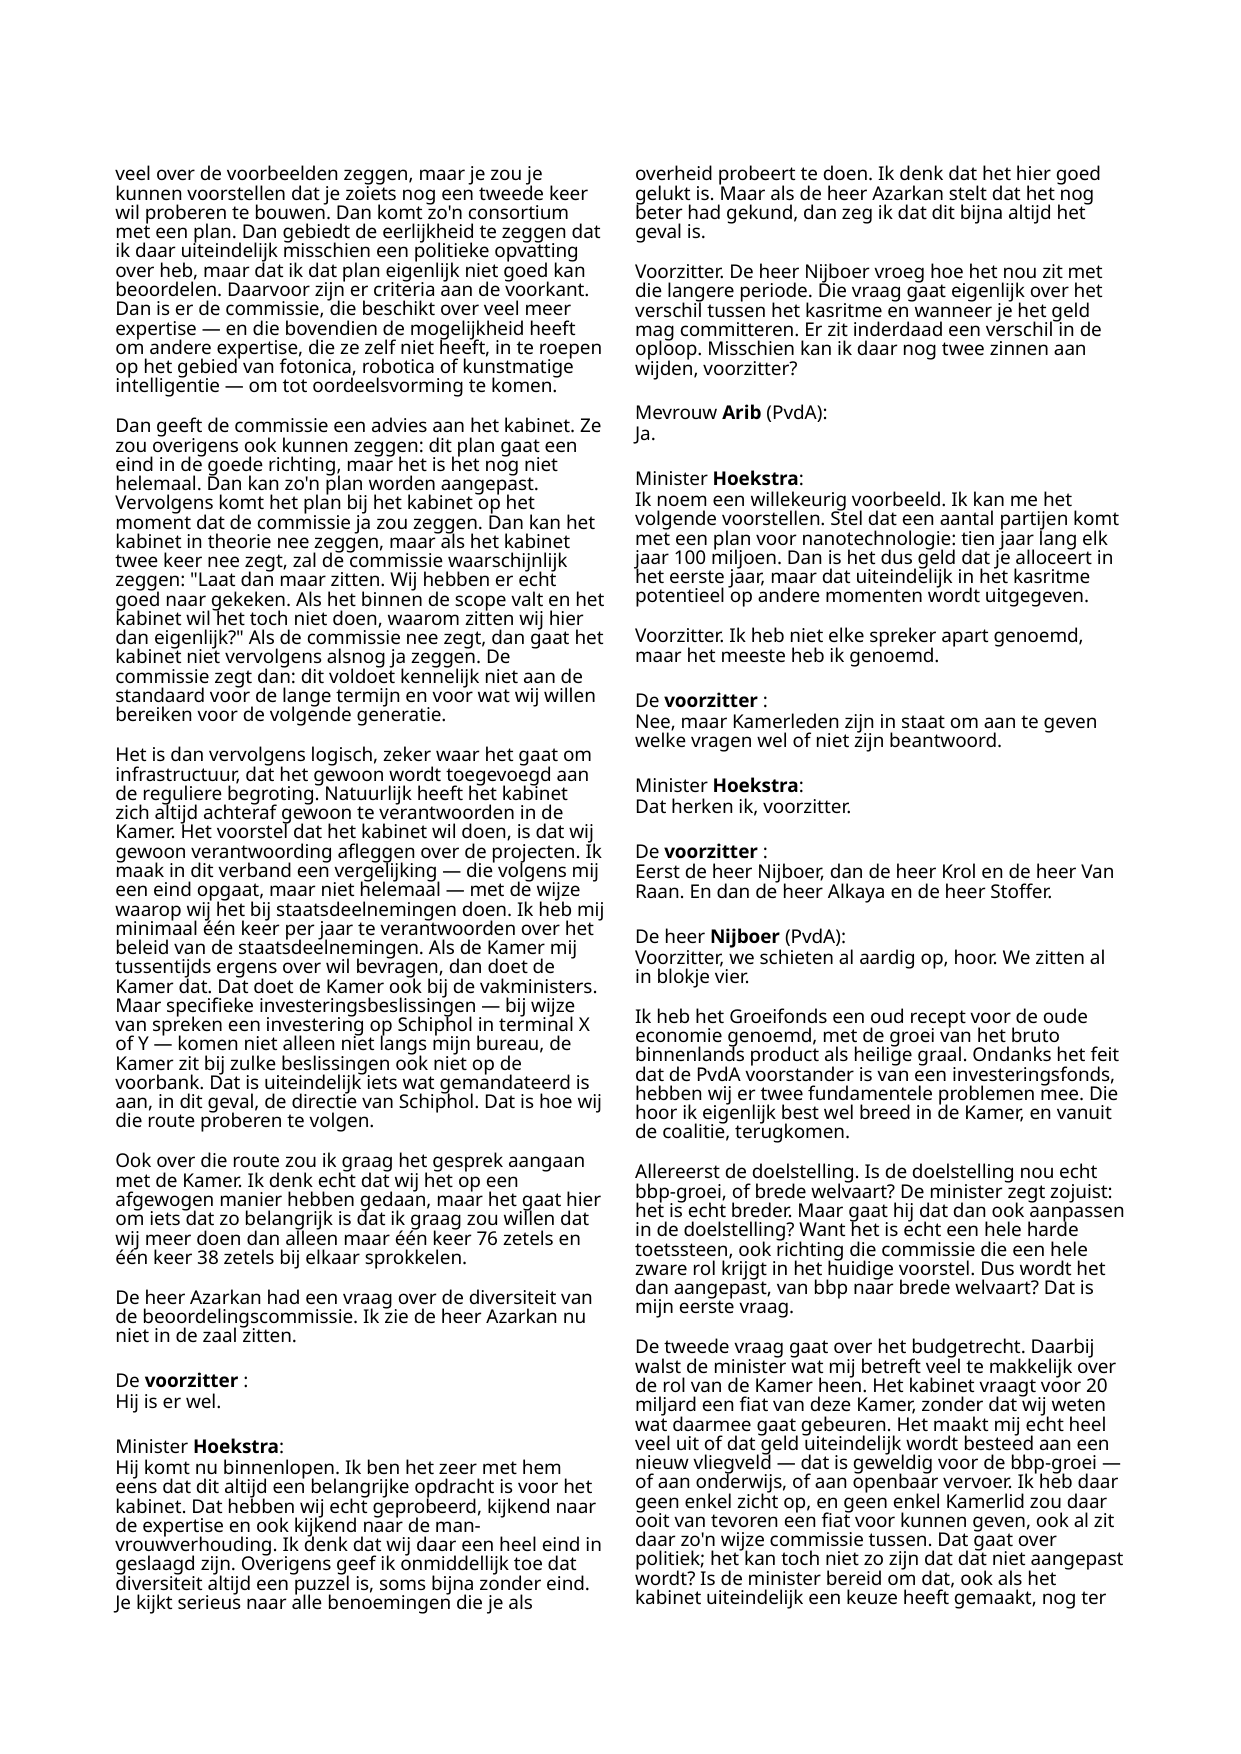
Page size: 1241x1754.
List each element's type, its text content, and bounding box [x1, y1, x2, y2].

text Allereerst de doelstelling. Is de doelstelling nou echt bbp-groei, of brede welvaart? De minister zegt zojuist: het is echt breder. Maar gaat hij dat dan ook aanpassen in de doelstelling? Want het is echt een hele harde toetssteen, ook richting die commissie die een hele zware rol krijgt in het huidige voorstel. Dus wordt het dan aangepast, van bbp naar brede welvaart? Dat is mijn eerste vraag. [635, 1163, 1125, 1318]
text Minister Hoekstra: [115, 1433, 605, 1459]
text Voorzitter. De heer Nijboer vroeg hoe het nou zit met die langere periode. Die vraag gaat eigenlijk over het verschil tussen het kasritme en wanneer je het geld mag committeren. Er zit inderdaad een verschil in de oploop. Misschien kan ik daar nog twee zinnen aan wijden, voorzitter? [635, 263, 1125, 379]
text Mevrouw Arib (PvdA): [635, 399, 1125, 425]
text Dat herken ik, voorzitter. [635, 798, 1125, 817]
text Minister Hoekstra: [635, 772, 1125, 798]
text Ja. [635, 425, 1125, 444]
text De voorzitter : [115, 1367, 605, 1393]
text Ik heb het Groeifonds een oud recept voor de oude economie genoemd, met de groei van het bruto binnenlands product als heilige graal. Ondanks het feit dat de PvdA voorstander is van een investeringsfonds, hebben wij er twee fundamentele problemen mee. Die hoor ik eigenlijk best wel breed in de Kamer, en vanuit de coalitie, terugkomen. [635, 1008, 1125, 1143]
text Hij komt nu binnenlopen. Ik ben het zeer met hem eens dat dit altijd een belangrijke opdracht is voor het kabinet. Dat hebben wij echt geprobeerd, kijkend naar de expertise en ook kijkend naar de man-vrouwverhouding. Ik denk dat wij daar een heel eind in geslaagd zijn. Overigens geef ik onmiddellijk toe dat diversiteit altijd een puzzel is, soms bijna zonder eind. Je kijkt serieus naar alle benoemingen die je als [115, 1459, 605, 1613]
text Nee, maar Kamerleden zijn in staat om aan te geven welke vragen wel of niet zijn beantwoord. [635, 713, 1125, 751]
text Voorzitter, we schieten al aardig op, hoor. We zitten al in blokje vier. [635, 949, 1125, 987]
text De heer Azarkan had een vraag over de diversiteit van de beoordelingscommissie. Ik zie de heer Azarkan nu niet in de zaal zitten. [115, 1289, 605, 1347]
text De voorzitter : [635, 687, 1125, 713]
text Minister Hoekstra: [635, 465, 1125, 491]
text Eerst de heer Nijboer, dan de heer Krol en de heer Van Raan. En dan de heer Alkaya en de heer Stoffer. [635, 863, 1125, 902]
text veel over de voorbeelden zeggen, maar je zou je kunnen voorstellen dat je zoiets nog een tweede keer wil proberen te bouwen. Dan komt zo'n consortium met een plan. Dan gebiedt de eerlijkheid te zeggen dat ik daar uiteindelijk misschien een politieke opvatting over heb, maar dat ik dat plan eigenlijk niet goed kan beoordelen. Daarvoor zijn er criteria aan de voorkant. Dan is er de commissie, die beschikt over veel meer expertise — en die bovendien de mogelijkheid heeft om andere expertise, die ze zelf niet heeft, in te roepen op het gebied van fotonica, robotica of kunstmatige intelligentie — om tot oordeelsvorming te komen. [115, 165, 605, 397]
text De voorzitter : [635, 838, 1125, 863]
text De tweede vraag gaat over het budgetrecht. Daarbij walst de minister wat mij betreft veel te makkelijk over de rol van de Kamer heen. Het kabinet vraagt voor 20 miljard een fiat van deze Kamer, zonder dat wij weten wat daarmee gaat gebeuren. Het maakt mij echt heel veel uit of dat geld uiteindelijk wordt besteed aan een nieuw vliegveld — dat is geweldig voor de bbp-groei — of aan onderwijs, of aan openbaar vervoer. Ik heb daar geen enkel zicht op, en geen enkel Kamerlid zou daar ooit van tevoren een fiat voor kunnen geven, ook al zit daar zo'n wijze commissie tussen. Dat gaat over politiek; het kan toch niet zo zijn dat dat niet aangepast wordt? Is de minister bereid om dat, ook als het kabinet uiteindelijk een keuze heeft gemaakt, nog ter [635, 1338, 1125, 1608]
text Ik noem een willekeurig voorbeeld. Ik kan me het volgende voorstellen. Stel dat een aantal partijen komt met een plan voor nanotechnologie: tien jaar lang elk jaar 100 miljoen. Dan is het dus geld dat je alloceert in het eerste jaar, maar dat uiteindelijk in het kasritme potentieel op andere momenten wordt uitgegeven. [635, 491, 1125, 607]
text Ook over die route zou ik graag het gesprek aangaan met de Kamer. Ik denk echt dat wij het op een afgewogen manier hebben gedaan, maar het gaat hier om iets dat zo belangrijk is dat ik graag zou willen dat wij meer doen dan alleen maar één keer 76 zetels en één keer 38 zetels bij elkaar sprokkelen. [115, 1152, 605, 1268]
text Hij is er wel. [115, 1393, 605, 1412]
text Dan geeft de commissie een advies aan het kabinet. Ze zou overigens ook kunnen zeggen: dit plan gaat een eind in de goede richting, maar het is het nog niet helemaal. Dan kan zo'n plan worden aangepast. Vervolgens komt het plan bij het kabinet op het moment dat de commissie ja zou zeggen. Dan kan het kabinet in theorie nee zeggen, maar als het kabinet twee keer nee zegt, zal de commissie waarschijnlijk zeggen: "Laat dan maar zitten. Wij hebben er echt goed naar gekeken. Als het binnen de scope valt en het kabinet wil het toch niet doen, waarom zitten wij hier dan eigenlijk?" Als de commissie nee zegt, dan gaat het kabinet niet vervolgens alsnog ja zeggen. De commissie zegt dan: dit voldoet kennelijk niet aan de standaard voor de lange termijn en voor wat wij willen bereiken voor de volgende generatie. [115, 417, 605, 726]
text overheid probeert te doen. Ik denk dat het hier goed gelukt is. Maar als de heer Azarkan stelt dat het nog beter had gekund, dan zeg ik dat dit bijna altijd het geval is. [635, 165, 1125, 242]
text De heer Nijboer (PvdA): [635, 923, 1125, 949]
text Het is dan vervolgens logisch, zeker waar het gaat om infrastructuur, dat het gewoon wordt toegevoegd aan de reguliere begroting. Natuurlijk heeft het kabinet zich altijd achteraf gewoon te verantwoorden in de Kamer. Het voorstel dat het kabinet wil doen, is dat wij gewoon verantwoording afleggen over de projecten. Ik maak in dit verband een vergelijking — die volgens mij een eind opgaat, maar niet helemaal — met de wijze waarop wij het bij staatsdeelnemingen doen. Ik heb mij minimaal één keer per jaar te verantwoorden over het beleid van de staatsdeelnemingen. Als de Kamer mij tussentijds ergens over wil bevragen, dan doet de Kamer dat. Dat doet de Kamer ook bij de vakministers. Maar specifieke investeringsbeslissingen — bij wijze van spreken een investering op Schiphol in terminal X of Y — komen niet alleen niet langs mijn bureau, de Kamer zit bij zulke beslissingen ook niet op de voorbank. Dat is uiteindelijk iets wat gemandateerd is aan, in dit geval, de directie van Schiphol. Dat is hoe wij die route proberen te volgen. [115, 746, 605, 1132]
text Voorzitter. Ik heb niet elke spreker apart genoemd, maar het meeste heb ik genoemd. [635, 627, 1125, 666]
